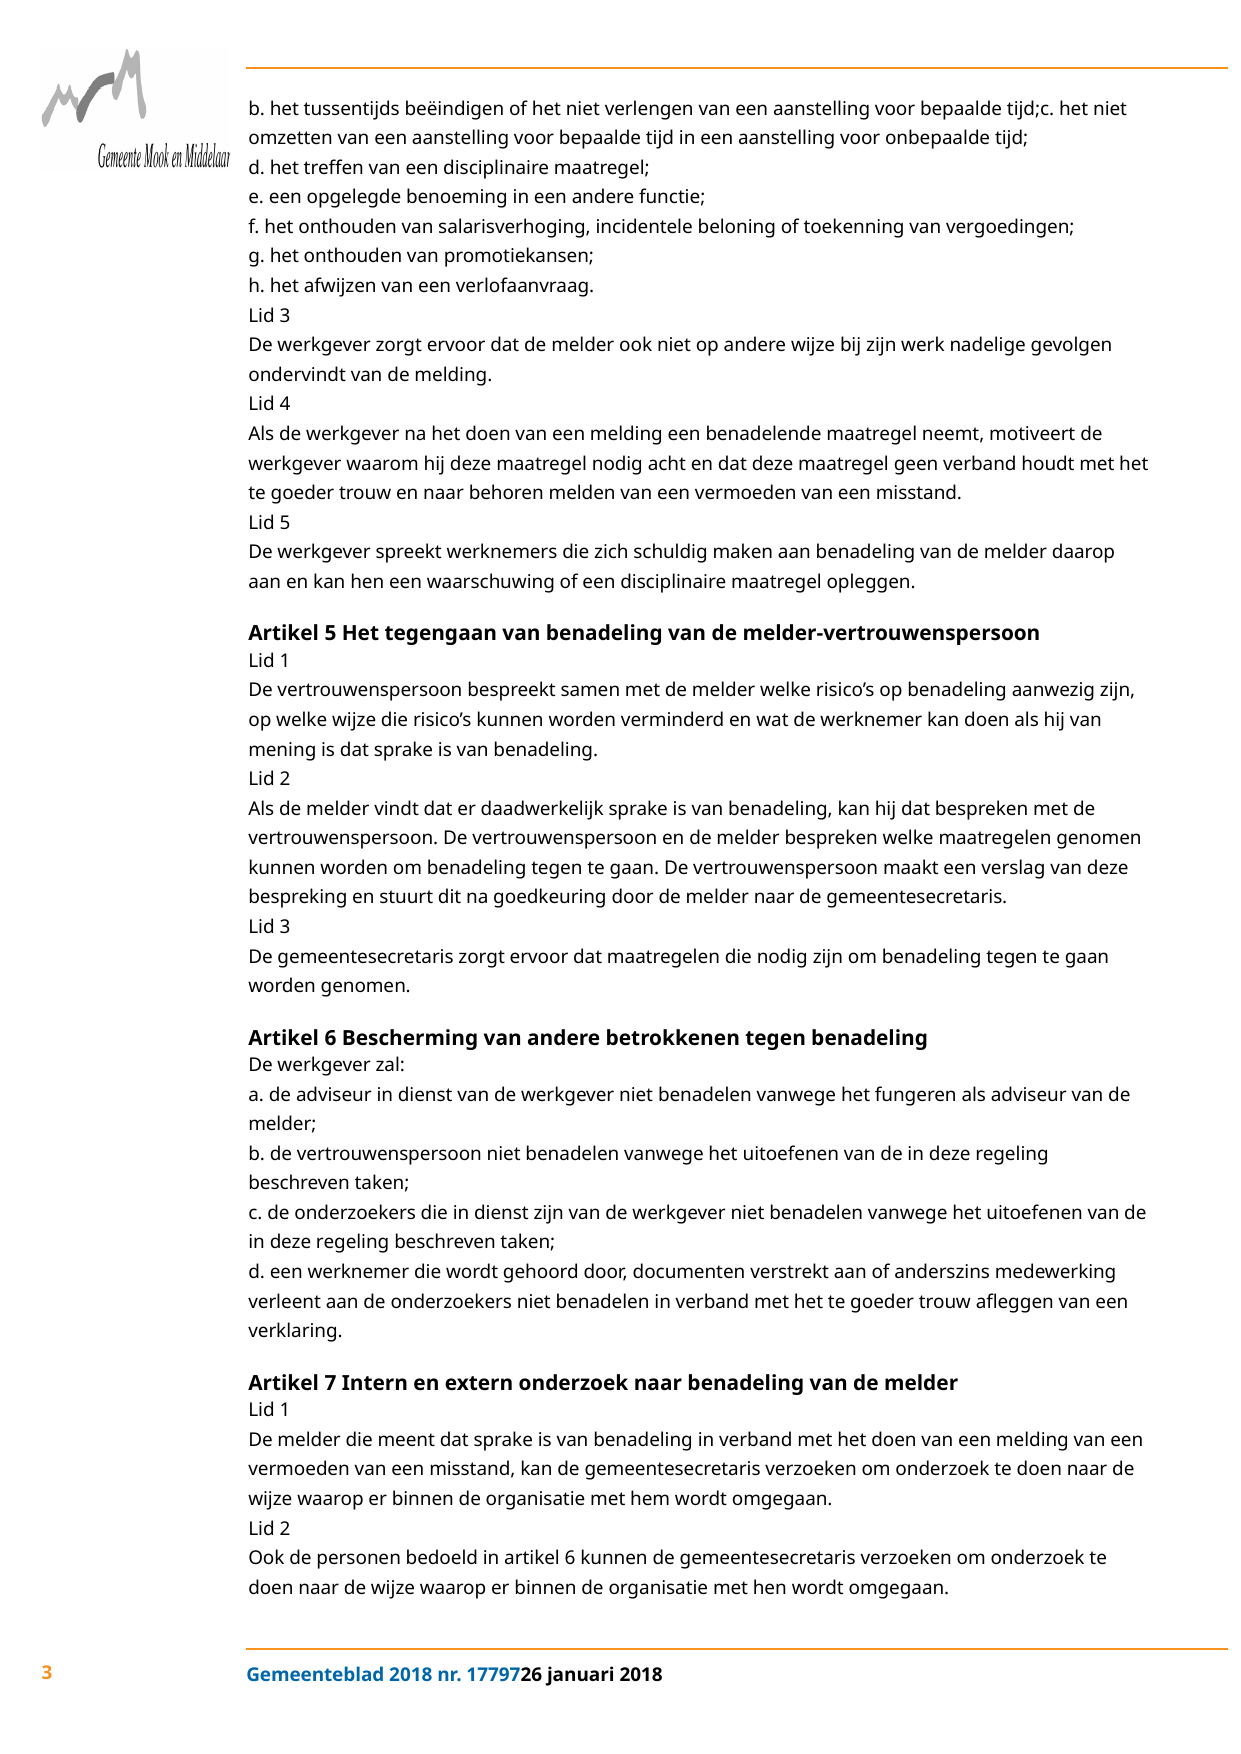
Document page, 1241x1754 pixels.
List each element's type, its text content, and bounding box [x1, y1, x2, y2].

text Lid 2 [248, 765, 1152, 791]
text Lid 3 [248, 302, 1152, 328]
text Lid 2 [248, 1515, 1152, 1540]
text De werkgever zal: [248, 1051, 1152, 1077]
text Als de melder vindt dat er daadwerkelijk sprake is van benadeling, kan hij dat bespreken met de vertrouwenspersoon. De vertrouwenspersoon en de melder bespreken welke maatregelen genomen kunnen worden om benadeling tegen te gaan. De vertrouwenspersoon maakt een verslag van deze bespreking en stuurt dit na goedkeuring door de melder naar de gemeentesecretaris. [248, 795, 1152, 909]
text e. een opgelegde benoeming in een andere functie; [248, 183, 1152, 209]
text Lid 5 [248, 509, 1152, 535]
text De werkgever zorgt ervoor dat de melder ook niet op andere wijze bij zijn werk nadelige gevolgen ondervindt van de melding. [248, 331, 1152, 387]
text g. het onthouden van promotiekansen; [248, 243, 1152, 268]
text De vertrouwenspersoon bespreekt samen met de melder welke risico’s op benadeling aanwezig zijn, op welke wijze die risico’s kunnen worden verminderd en wat de werknemer kan doen als hij van mening is dat sprake is van benadeling. [248, 677, 1152, 761]
text De werkgever spreekt werknemers die zich schuldig maken aan benadeling van de melder daarop aan en kan hen een waarschuwing of een disciplinaire maatregel opleggen. [248, 538, 1152, 594]
text a. de adviseur in dienst van de werkgever niet benadelen vanwege het fungeren als adviseur van de melder; [248, 1081, 1152, 1136]
text Als de werkgever na het doen van een melding een benadelende maatregel neemt, motiveert de werkgever waarom hij deze maatregel nodig acht en dat deze maatregel geen verband houdt met het te goeder trouw en naar behoren melden van een vermoeden van een misstand. [248, 420, 1152, 505]
text c. de onderzoekers die in dienst zijn van de werkgever niet benadelen vanwege het uitoefenen van de in deze regeling beschreven taken; [248, 1199, 1152, 1254]
text De gemeentesecretaris zorgt ervoor dat maatregelen die nodig zijn om benadeling tegen te gaan worden genomen. [248, 943, 1152, 998]
text Lid 3 [248, 913, 1152, 939]
text Artikel 7 Intern en extern onderzoek naar benadeling van de melder [248, 1368, 1152, 1396]
text f. het onthouden van salarisverhoging, incidentele beloning of toekenning van vergoedingen; [248, 213, 1152, 239]
text Artikel 5 Het tegengaan van benadeling van de melder-vertrouwenspersoon [248, 618, 1152, 647]
text Lid 1 [248, 1396, 1152, 1422]
text b. het tussentijds beëindigen of het niet verlengen van een aanstelling voor bepaalde tijd;c. het niet omzetten van een aanstelling voor bepaalde tijd in een aanstelling voor onbepaalde tijd; [248, 95, 1152, 150]
text Lid 4 [248, 391, 1152, 416]
text Lid 1 [248, 647, 1152, 673]
text b. de vertrouwenspersoon niet benadelen vanwege het uitoefenen van de in deze regeling beschreven taken; [248, 1140, 1152, 1195]
picture [41, 47, 231, 172]
text Artikel 6 Bescherming van andere betrokkenen tegen benadeling [248, 1023, 1152, 1051]
text De melder die meent dat sprake is van benadeling in verband met het doen van een melding van een vermoeden van een misstand, kan de gemeentesecretaris verzoeken om onderzoek te doen naar de wijze waarop er binnen de organisatie met hem wordt omgegaan. [248, 1426, 1152, 1511]
text d. een werknemer die wordt gehoord door, documenten verstrekt aan of anderszins medewerking verleent aan de onderzoekers niet benadelen in verband met het te goeder trouw afleggen van een verklaring. [248, 1258, 1152, 1343]
text h. het afwijzen van een verlofaanvraag. [248, 272, 1152, 298]
text d. het treffen van een disciplinaire maatregel; [248, 154, 1152, 180]
text Ook de personen bedoeld in artikel 6 kunnen de gemeentesecretaris verzoeken om onderzoek te doen naar de wijze waarop er binnen de organisatie met hen wordt omgegaan. [248, 1544, 1152, 1599]
